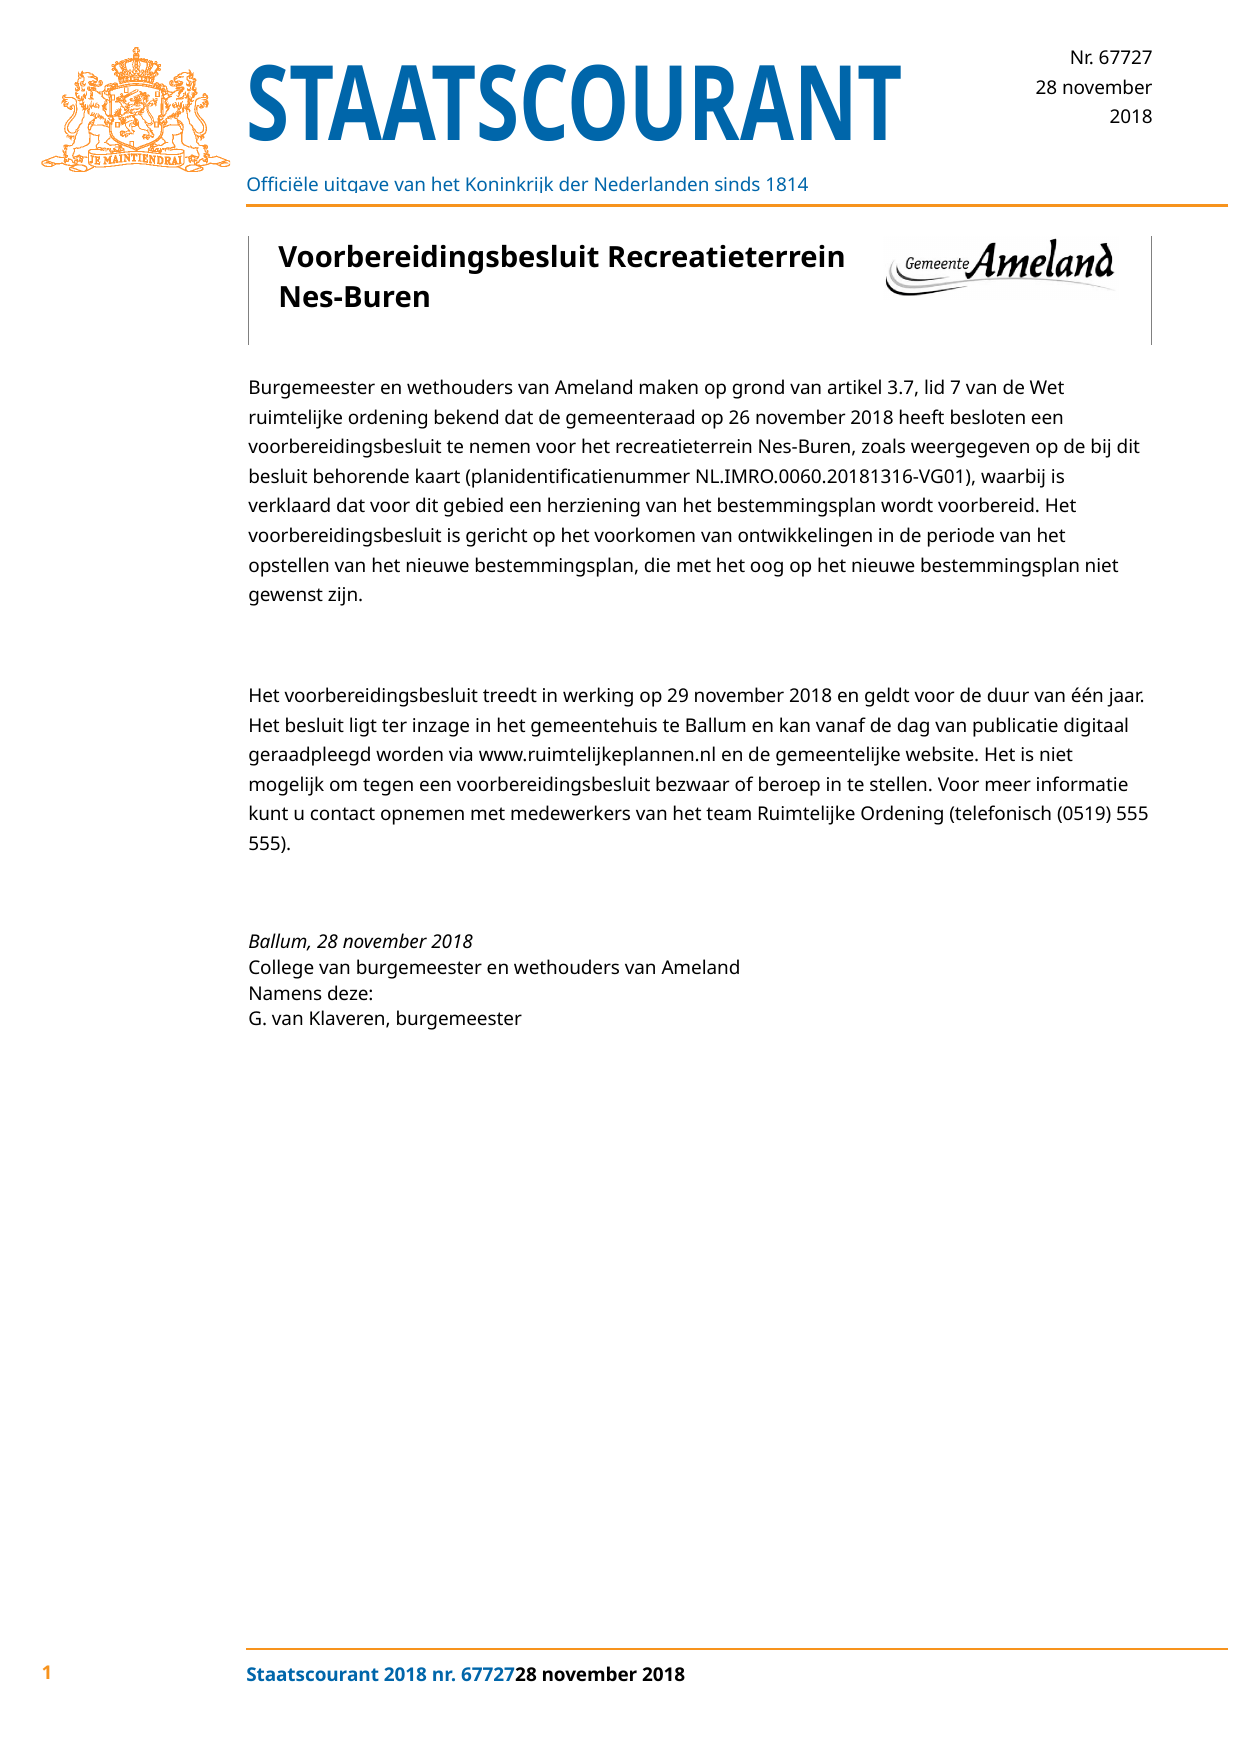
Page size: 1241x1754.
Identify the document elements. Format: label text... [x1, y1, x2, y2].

text College van burgemeester en wethouders van Ameland [248, 954, 1152, 980]
text Namens deze: [248, 980, 1152, 1006]
picture [882, 236, 1119, 300]
text Het voorbereidingsbesluit treedt in werking op 29 november 2018 en geldt voor de duur van één jaar. Het besluit ligt ter inzage in het gemeentehuis te Ballum en kan vanaf de dag van publicatie digitaal geraadpleegd worden via www.ruimtelijkeplannen.nl en de gemeentelijke website. Het is niet mogelijk om tegen een voorbereidingsbesluit bezwaar of beroep in te stellen. Voor meer informatie kunt u contact opnemen met medewerkers van het team Ruimtelijke Ordening (telefonisch (0519) 555 555). [248, 682, 1152, 856]
picture [41, 47, 231, 172]
table_header [850, 236, 1151, 345]
table_header Voorbereidingsbesluit Recreatieterrein Nes-Buren [249, 236, 850, 345]
text G. van Klaveren, burgemeester [248, 1006, 1152, 1031]
text Ballum, 28 november 2018 [248, 928, 1152, 954]
text Burgemeester en wethouders van Ameland maken op grond van artikel 3.7, lid 7 van de Wet ruimtelijke ordening bekend dat de gemeenteraad op 26 november 2018 heeft besloten een voorbereidingsbesluit te nemen voor het recreatieterrein Nes-Buren, zoals weergegeven op de bij dit besluit behorende kaart (planidentificatienummer NL.IMRO.0060.20181316-VG01), waarbij is verklaard dat voor dit gebied een herziening van het bestemmingsplan wordt voorbereid. Het voorbereidingsbesluit is gericht op het voorkomen van ontwikkelingen in de periode van het opstellen van het nieuwe bestemmingsplan, die met het oog op het nieuwe bestemmingsplan niet gewenst zijn. [248, 374, 1152, 607]
